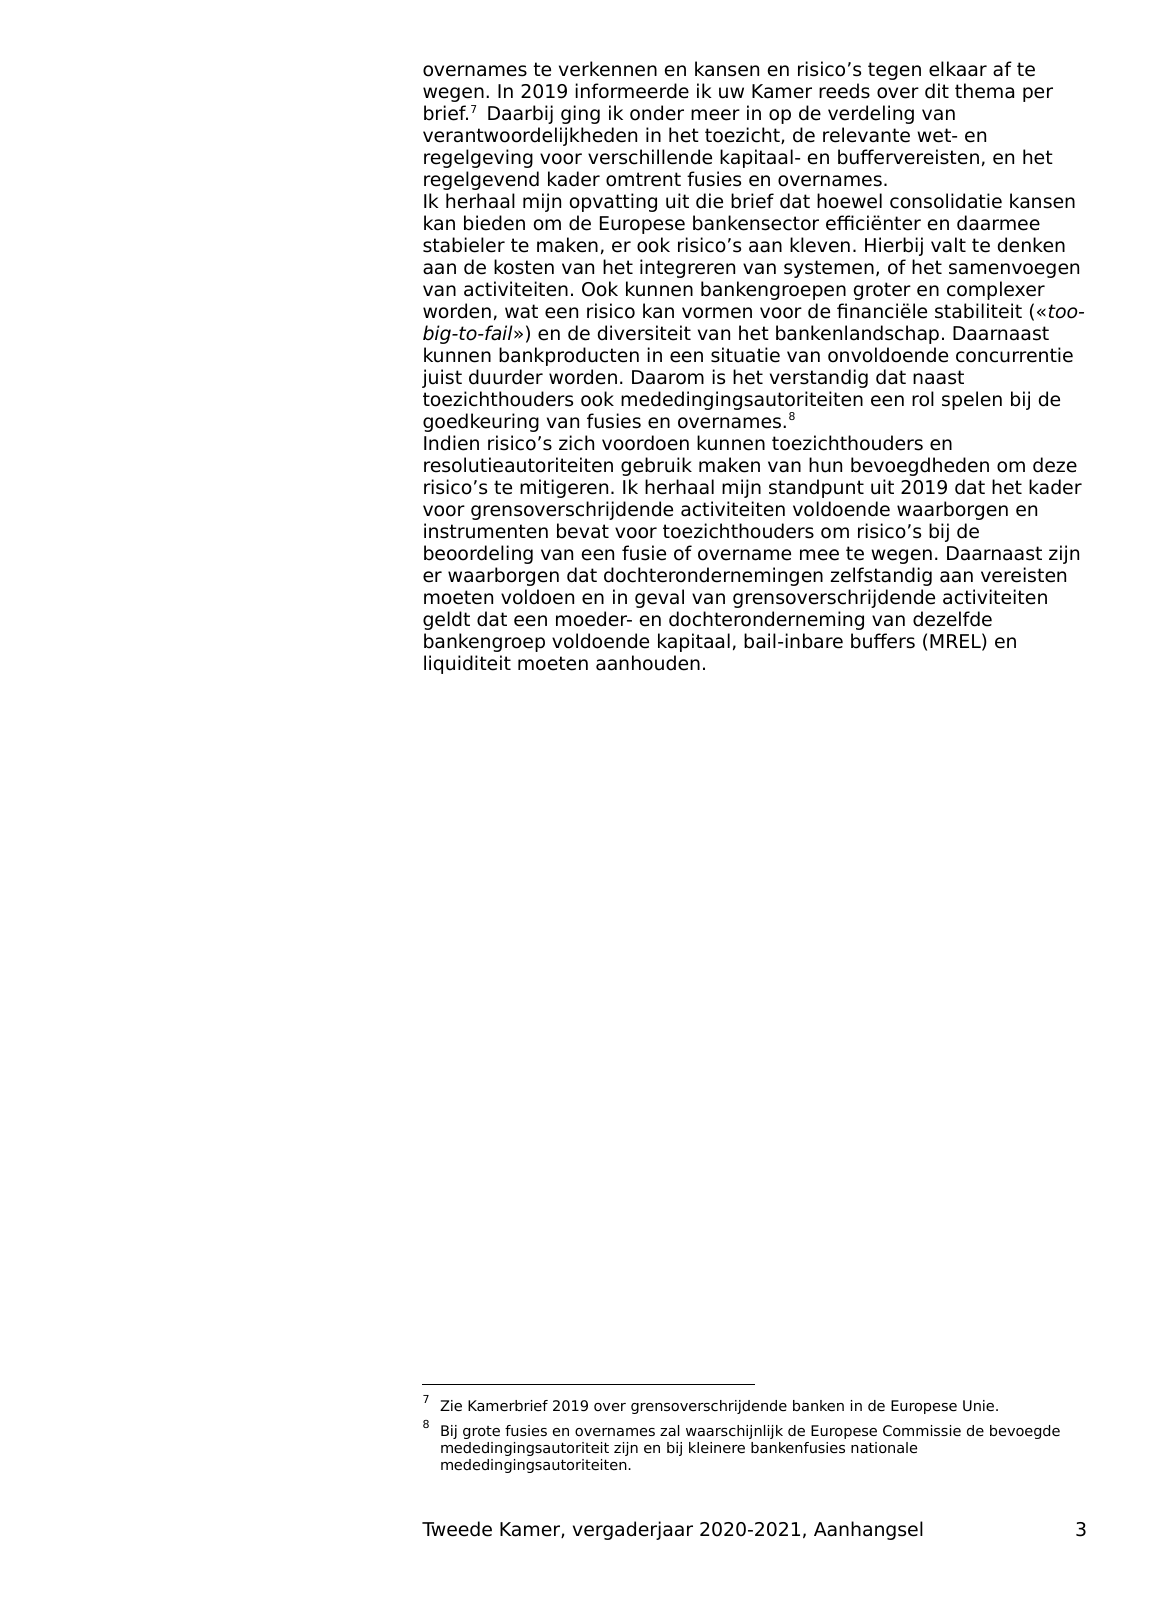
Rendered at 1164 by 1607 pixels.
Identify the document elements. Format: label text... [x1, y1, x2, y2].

text Zie Kamerbrief 2019 over grensoverschrijdende banken in de Europese Unie. [422, 1393, 1087, 1416]
text overnames te verkennen en kansen en risico’s tegen elkaar af te wegen. In 2019 informeerde ik uw Kamer reeds over dit thema per brief. Daarbij ging ik onder meer in op de verdeling van verantwoordelijkheden in het toezicht, de relevante wet- en regelgeving voor verschillende kapitaal- en buffervereisten, en het regelgevend kader omtrent fusies en overnames. [422, 59, 1087, 191]
text Indien risico’s zich voordoen kunnen toezichthouders en resolutieautoriteiten gebruik maken van hun bevoegdheden om deze risico’s te mitigeren. Ik herhaal mijn standpunt uit 2019 dat het kader voor grensoverschrijdende activiteiten voldoende waarborgen en instrumenten bevat voor toezichthouders om risico’s bij de beoordeling van een fusie of overname mee te wegen. Daarnaast zijn er waarborgen dat dochterondernemingen zelfstandig aan vereisten moeten voldoen en in geval van grensoverschrijdende activiteiten geldt dat een moeder- en dochteronderneming van dezelfde bankengroep voldoende kapitaal, bail-inbare buffers (MREL) en liquiditeit moeten aanhouden. [422, 433, 1087, 674]
text Ik herhaal mijn opvatting uit die brief dat hoewel consolidatie kansen kan bieden om de Europese bankensector efficiënter en daarmee stabieler te maken, er ook risico’s aan kleven. Hierbij valt te denken aan de kosten van het integreren van systemen, of het samenvoegen van activiteiten. Ook kunnen bankengroepen groter en complexer worden, wat een risico kan vormen voor de financiële stabiliteit («too-big-to-fail») en de diversiteit van het bankenlandschap. Daarnaast kunnen bankproducten in een situatie van onvoldoende concurrentie juist duurder worden. Daarom is het verstandig dat naast toezichthouders ook mededingingsautoriteiten een rol spelen bij de goedkeuring van fusies en overnames. [422, 191, 1087, 433]
text Bij grote fusies en overnames zal waarschijnlijk de Europese Commissie de bevoegde mededingingsautoriteit zijn en bij kleinere bankenfusies nationale mededingingsautoriteiten. [422, 1418, 1087, 1474]
